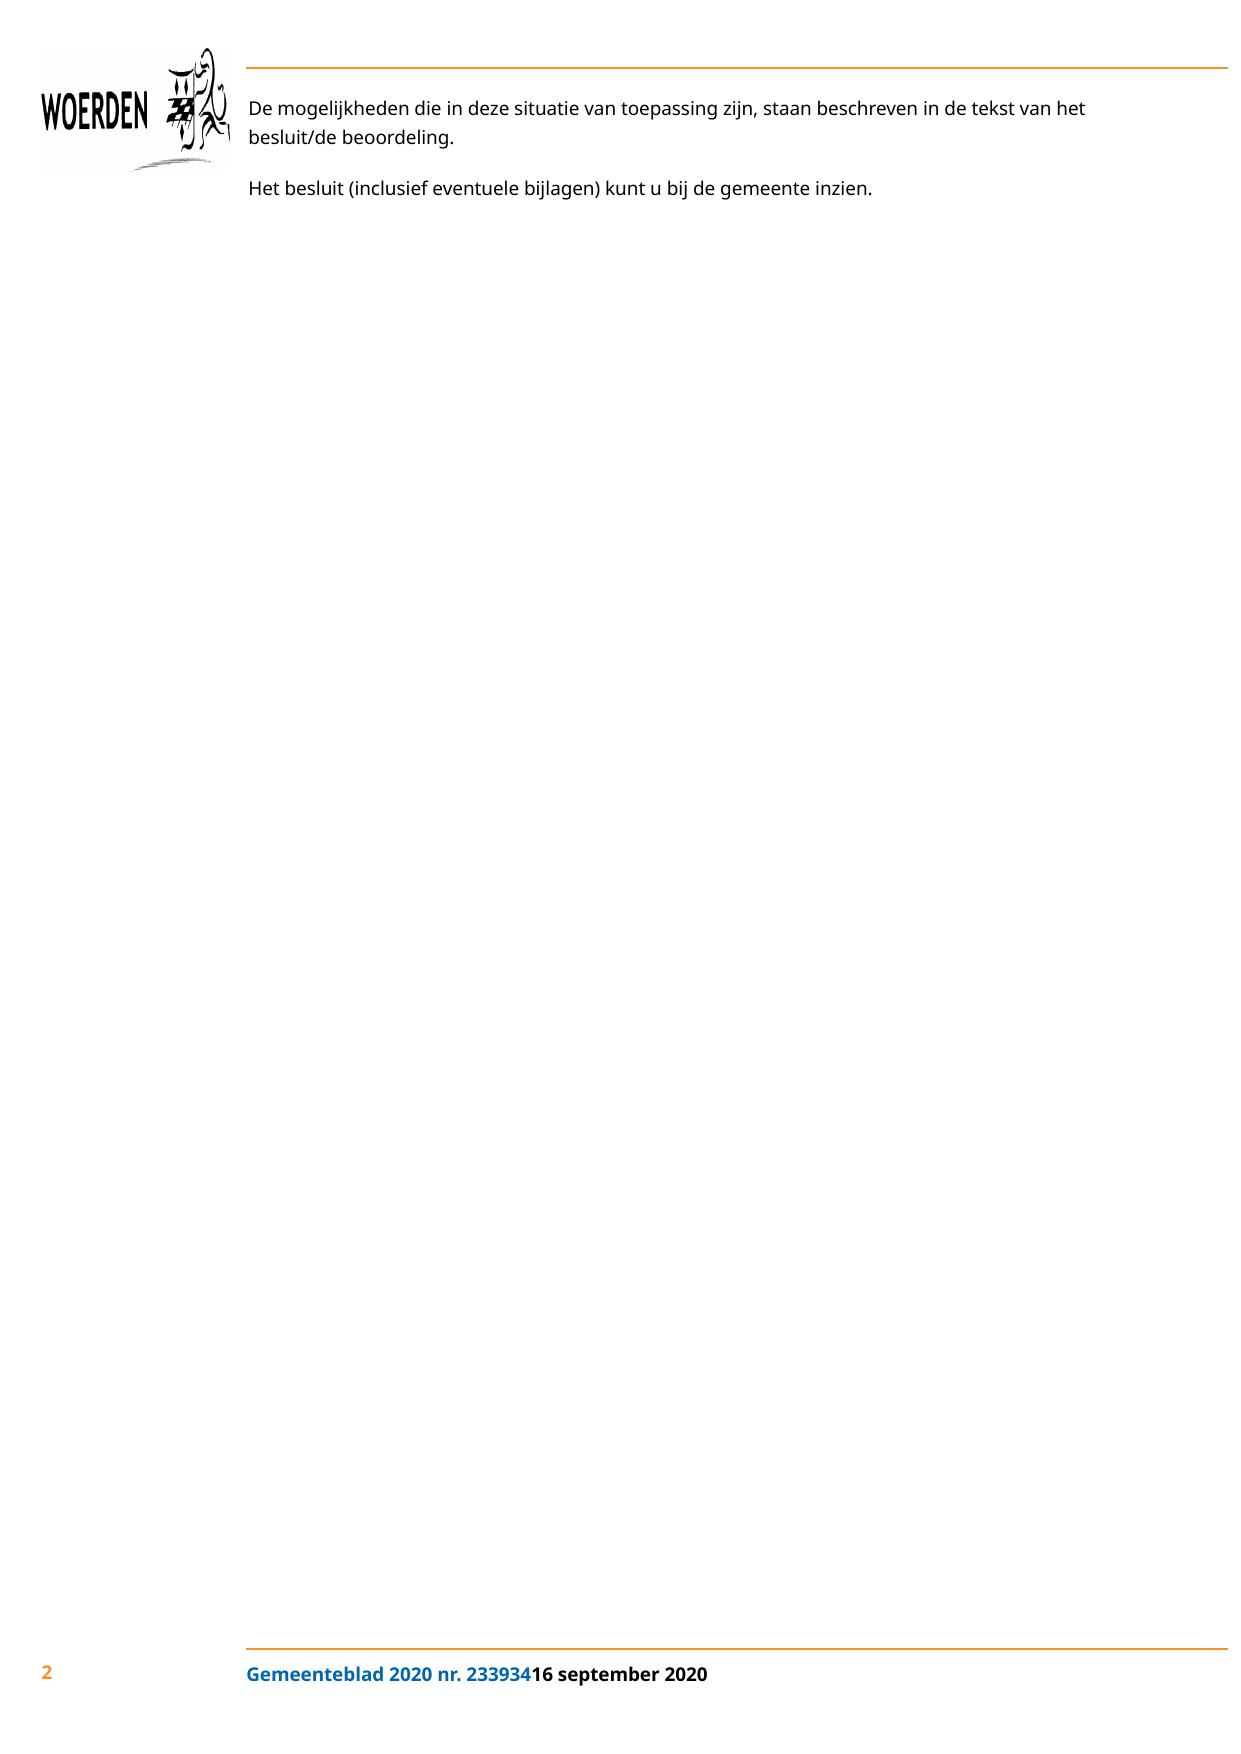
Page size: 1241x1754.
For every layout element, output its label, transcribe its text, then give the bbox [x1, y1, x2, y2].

text De mogelijkheden die in deze situatie van toepassing zijn, staan beschreven in de tekst van het besluit/de beoordeling. [248, 95, 1152, 150]
text Het besluit (inclusief eventuele bijlagen) kunt u bij de gemeente inzien. [248, 175, 1152, 201]
picture [41, 47, 231, 172]
